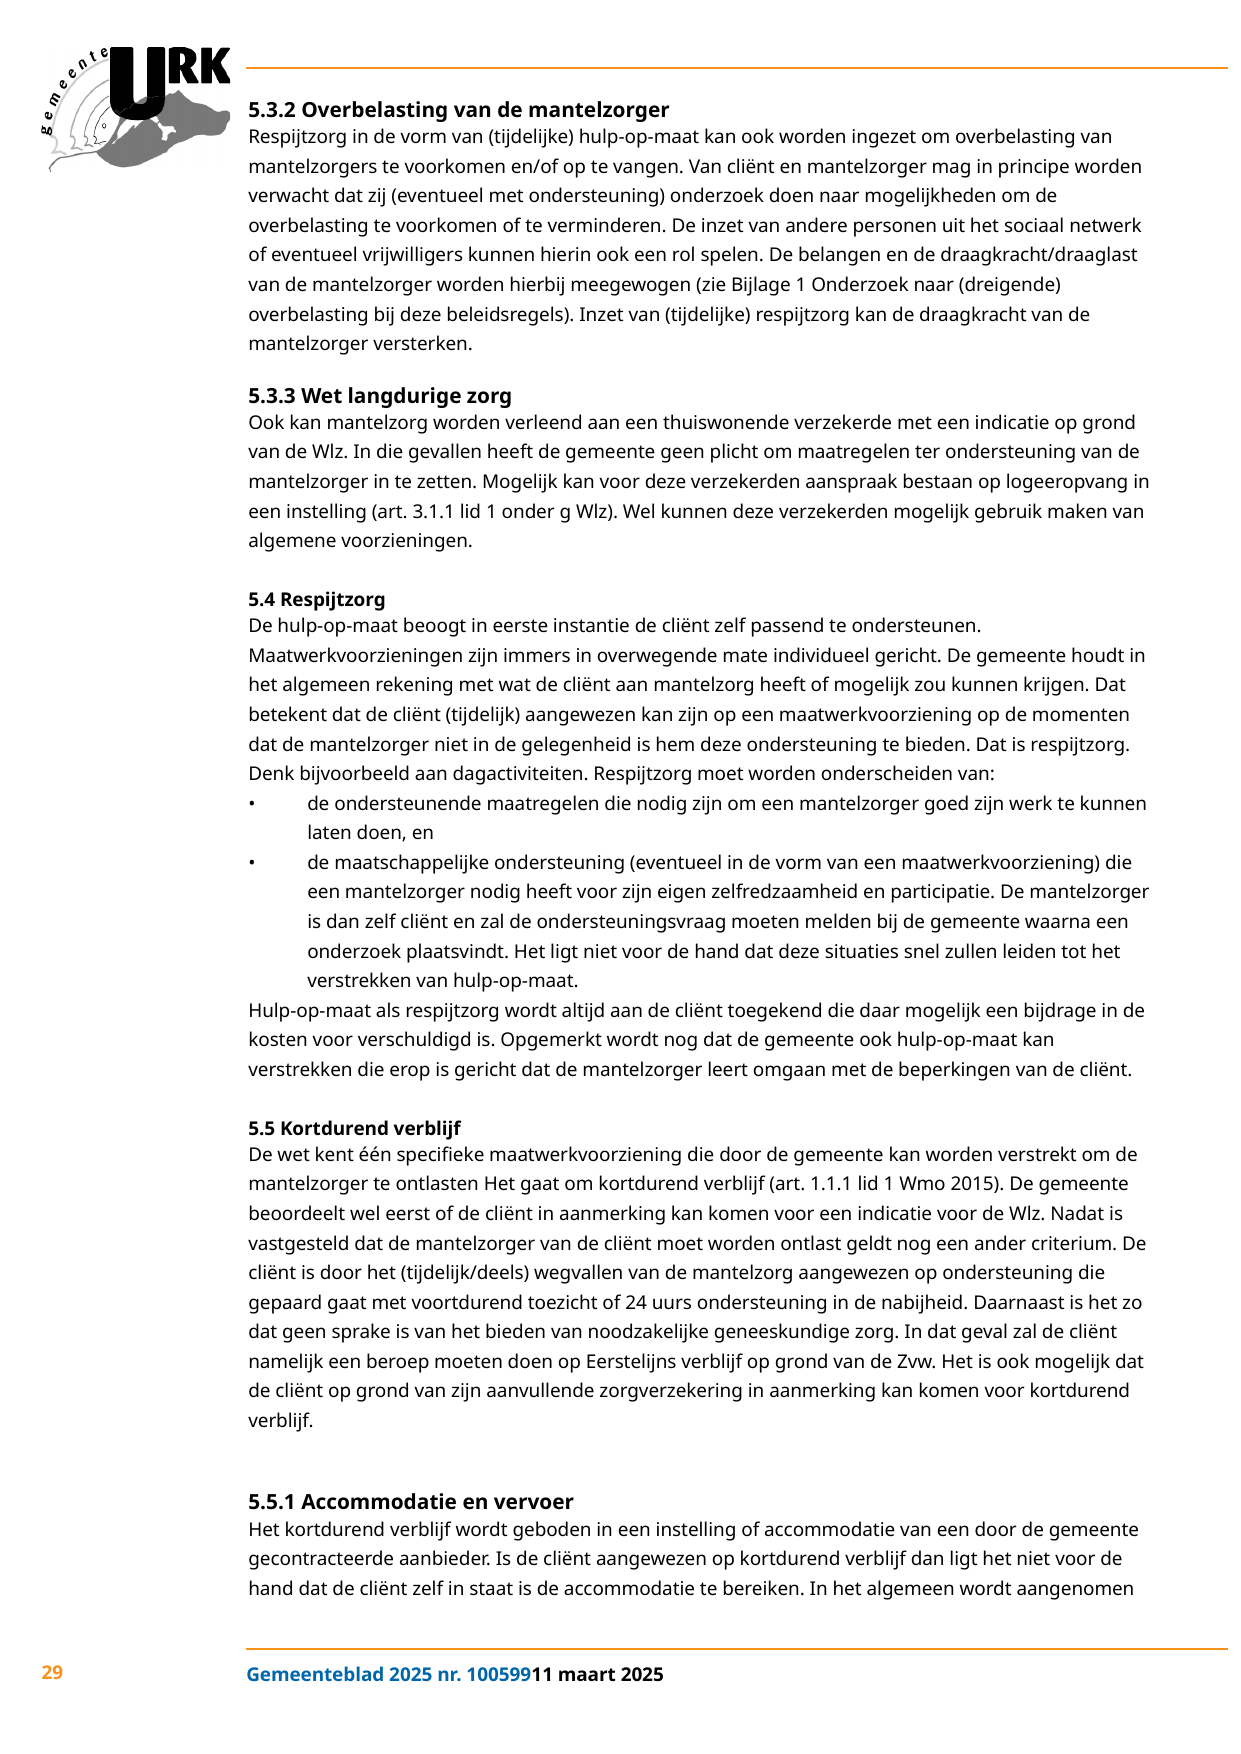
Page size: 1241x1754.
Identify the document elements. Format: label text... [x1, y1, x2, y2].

text Het kortdurend verblijf wordt geboden in een instelling of accommodatie van een door de gemeente gecontracteerde aanbieder. Is de cliënt aangewezen op kortdurend verblijf dan ligt het niet voor de hand dat de cliënt zelf in staat is de accommodatie te bereiken. In het algemeen wordt aangenomen [248, 1516, 1152, 1601]
text 5.3.3 Wet langdurige zorg [248, 381, 1152, 409]
text 5.5.1 Accommodatie en vervoer [248, 1487, 1152, 1516]
text 5.4 Respijtzorg [248, 587, 1152, 612]
text 5.5 Kortdurend verblijf [248, 1115, 1152, 1141]
picture [41, 47, 231, 172]
text 5.3.2 Overbelasting van de mantelzorger [248, 95, 1152, 123]
text Respijtzorg in de vorm van (tijdelijke) hulp-op-maat kan ook worden ingezet om overbelasting van mantelzorgers te voorkomen en/of op te vangen. Van cliënt en mantelzorger mag in principe worden verwacht dat zij (eventueel met ondersteuning) onderzoek doen naar mogelijkheden om de overbelasting te voorkomen of te verminderen. De inzet van andere personen uit het sociaal netwerk of eventueel vrijwilligers kunnen hierin ook een rol spelen. De belangen en de draagkracht/draaglast van de mantelzorger worden hierbij meegewogen (zie Bijlage 1 Onderzoek naar (dreigende) overbelasting bij deze beleidsregels). Inzet van (tijdelijke) respijtzorg kan de draagkracht van de mantelzorger versterken. [248, 123, 1152, 356]
list de maatschappelijke ondersteuning (eventueel in de vorm van een maatwerkvoorziening) die een mantelzorger nodig heeft voor zijn eigen zelfredzaamheid en participatie. De mantelzorger is dan zelf cliënt en zal de ondersteuningsvraag moeten melden bij de gemeente waarna een onderzoek plaatsvindt. Het ligt niet voor de hand dat deze situaties snel zullen leiden tot het verstrekken van hulp-op-maat. [248, 849, 1152, 993]
text Ook kan mantelzorg worden verleend aan een thuiswonende verzekerde met een indicatie op grond van de Wlz. In die gevallen heeft de gemeente geen plicht om maatregelen ter ondersteuning van de mantelzorger in te zetten. Mogelijk kan voor deze verzekerden aanspraak bestaan op logeeropvang in een instelling (art. 3.1.1 lid 1 onder g Wlz). Wel kunnen deze verzekerden mogelijk gebruik maken van algemene voorzieningen. [248, 409, 1152, 553]
text De wet kent één specifieke maatwerkvoorziening die door de gemeente kan worden verstrekt om de mantelzorger te ontlasten Het gaat om kortdurend verblijf (art. 1.1.1 lid 1 Wmo 2015). De gemeente beoordeelt wel eerst of de cliënt in aanmerking kan komen voor een indicatie voor de Wlz. Nadat is vastgesteld dat de mantelzorger van de cliënt moet worden ontlast geldt nog een ander criterium. De cliënt is door het (tijdelijk/deels) wegvallen van de mantelzorg aangewezen op ondersteuning die gepaard gaat met voortdurend toezicht of 24 uurs ondersteuning in de nabijheid. Daarnaast is het zo dat geen sprake is van het bieden van noodzakelijke geneeskundige zorg. In dat geval zal de cliënt namelijk een beroep moeten doen op Eerstelijns verblijf op grond van de Zvw. Het is ook mogelijk dat de cliënt op grond van zijn aanvullende zorgverzekering in aanmerking kan komen voor kortdurend verblijf. [248, 1141, 1152, 1433]
text Hulp-op-maat als respijtzorg wordt altijd aan de cliënt toegekend die daar mogelijk een bijdrage in de kosten voor verschuldigd is. Opgemerkt wordt nog dat de gemeente ook hulp-op-maat kan verstrekken die erop is gericht dat de mantelzorger leert omgaan met de beperkingen van de cliënt. [248, 997, 1152, 1082]
text De hulp-op-maat beoogt in eerste instantie de cliënt zelf passend te ondersteunen. Maatwerkvoorzieningen zijn immers in overwegende mate individueel gericht. De gemeente houdt in het algemeen rekening met wat de cliënt aan mantelzorg heeft of mogelijk zou kunnen krijgen. Dat betekent dat de cliënt (tijdelijk) aangewezen kan zijn op een maatwerkvoorziening op de momenten dat de mantelzorger niet in de gelegenheid is hem deze ondersteuning te bieden. Dat is respijtzorg. Denk bijvoorbeeld aan dagactiviteiten. Respijtzorg moet worden onderscheiden van: [248, 612, 1152, 786]
list de ondersteunende maatregelen die nodig zijn om een mantelzorger goed zijn werk te kunnen laten doen, en [248, 790, 1152, 845]
